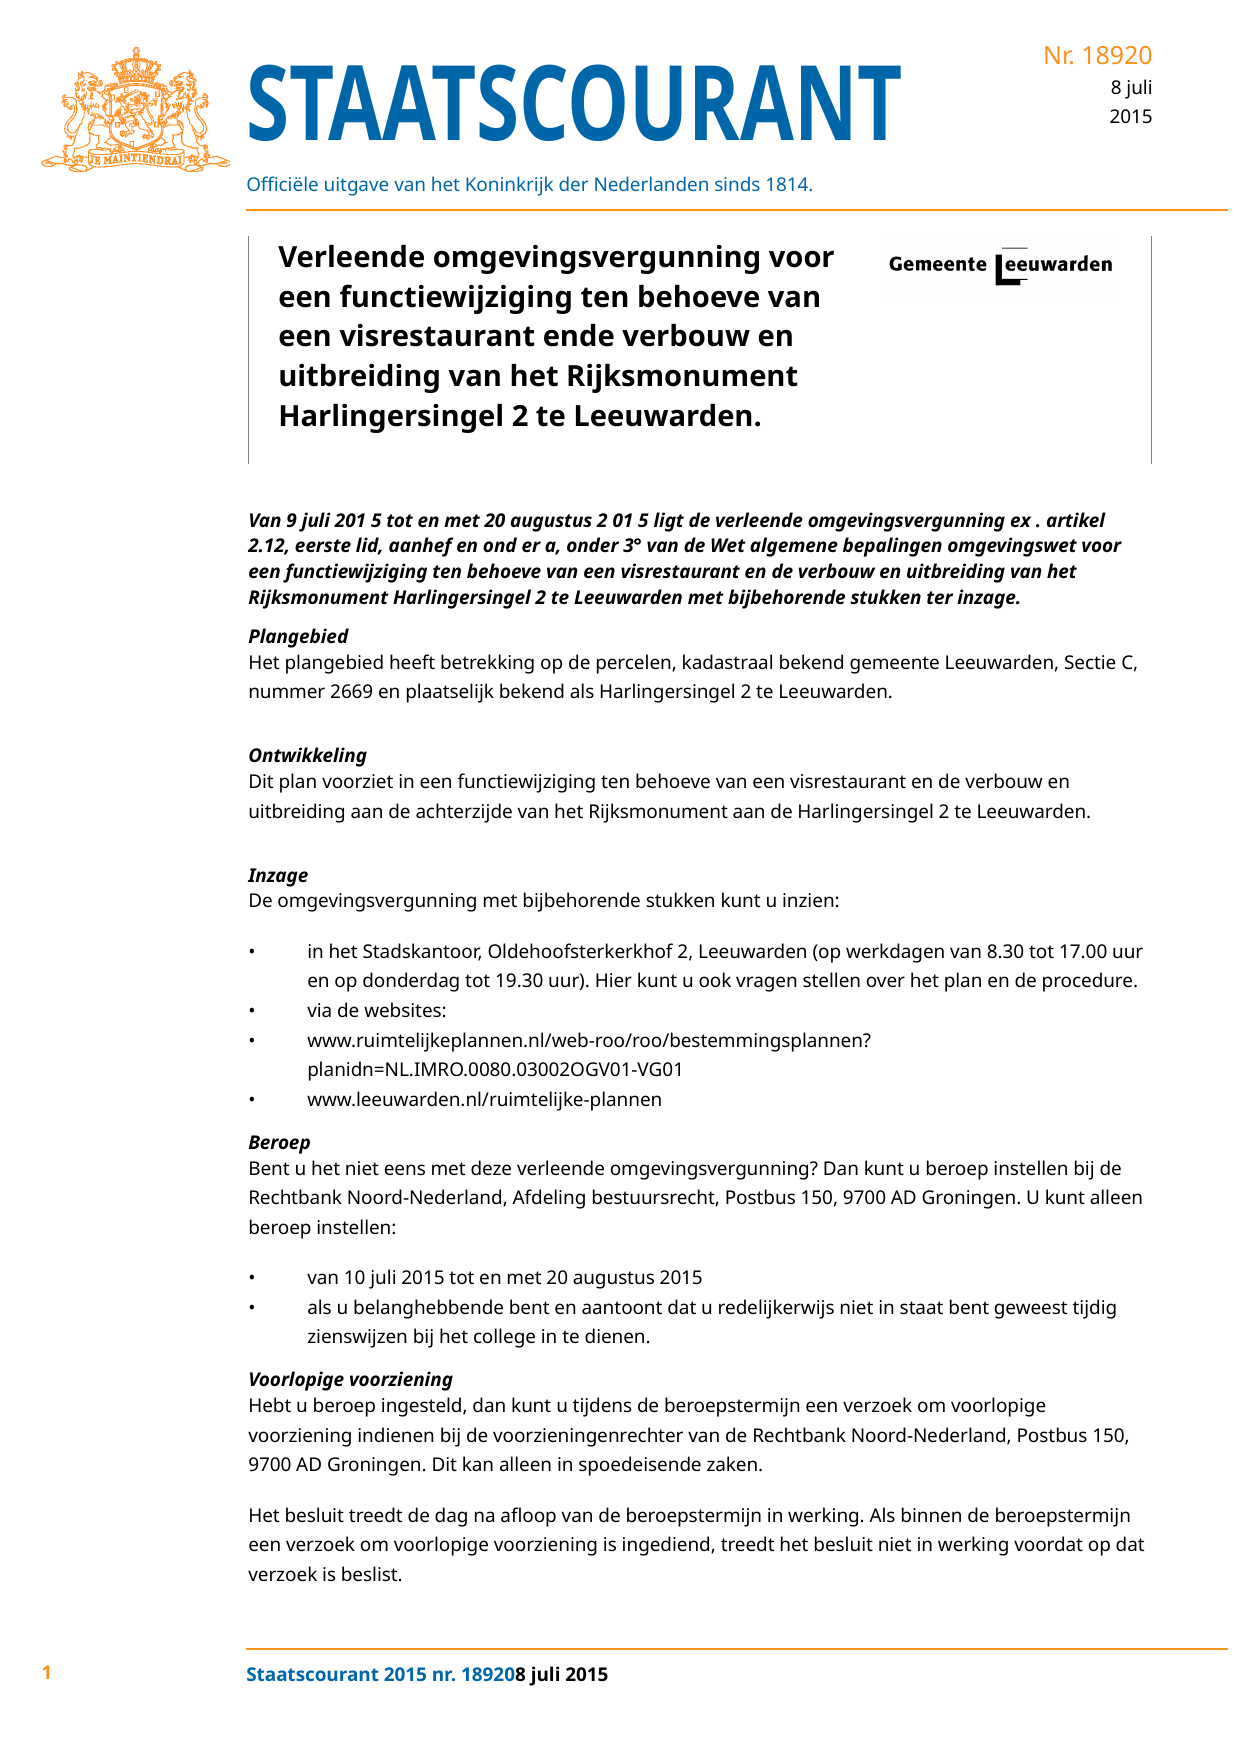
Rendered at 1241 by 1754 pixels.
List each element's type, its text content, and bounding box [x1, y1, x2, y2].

text Dit plan voorziet in een functiewijziging ten behoeve van een visrestaurant en de verbouw en uitbreiding aan de achterzijde van het Rijksmonument aan de Harlingersingel 2 te Leeuwarden. [248, 768, 1152, 824]
list www.leeuwarden.nl/ruimtelijke-plannen [248, 1086, 1152, 1112]
text Het besluit treedt de dag na afloop van de beroepstermijn in werking. Als binnen de beroepstermijn een verzoek om voorlopige voorziening is ingediend, treedt het besluit niet in werking voordat op dat verzoek is beslist. [248, 1502, 1152, 1587]
text Hebt u beroep ingesteld, dan kunt u tijdens de beroepstermijn een verzoek om voorlopige voorziening indienen bij de voorzieningenrechter van de Rechtbank Noord-Nederland, Postbus 150, 9700 AD Groningen. Dit kan alleen in spoedeisende zaken. [248, 1392, 1152, 1477]
text Bent u het niet eens met deze verleende omgevingsvergunning? Dan kunt u beroep instellen bij de Rechtbank Noord-Nederland, Afdeling bestuursrecht, Postbus 150, 9700 AD Groningen. U kunt alleen beroep instellen: [248, 1155, 1152, 1240]
text Van 9 juli 201 5 tot en met 20 augustus 2 01 5 ligt de verleende omgevingsvergunning ex . artikel 2.12, eerste lid, aanhef en ond er a, onder 3° van de Wet algemene bepalingen omgevingswet voor een functiewijziging ten behoeve van een visrestaurant en de verbouw en uitbreiding van het Rijksmonument Harlingersingel 2 te Leeuwarden met bijbehorende stukken ter inzage. [248, 507, 1152, 610]
text Beroep [248, 1129, 1152, 1155]
list van 10 juli 2015 tot en met 20 augustus 2015 [248, 1264, 1152, 1290]
text Plangebied [248, 623, 1152, 649]
list www.ruimtelijkeplannen.nl/web-roo/roo/bestemmingsplannen?planidn=NL.IMRO.0080.03002OGV01-VG01 [248, 1027, 1152, 1082]
picture [41, 47, 231, 172]
text Het plangebied heeft betrekking op de percelen, kadastraal bekend gemeente Leeuwarden, Sectie C, nummer 2669 en plaatselijk bekend als Harlingersingel 2 te Leeuwarden. [248, 649, 1152, 704]
text De omgevingsvergunning met bijbehorende stukken kunt u inzien: [248, 888, 1152, 913]
table_header Verleende omgevingsvergunning voor een functiewijziging ten behoeve van een visrestaurant ende verbouw en uitbreiding van het Rijksmonument Harlingersingel 2 te Leeuwarden. [249, 236, 850, 464]
list via de websites: [248, 997, 1152, 1023]
text Inzage [248, 862, 1152, 888]
list als u belanghebbende bent en aantoont dat u redelijkerwijs niet in staat bent geweest tijdig zienswijzen bij het college in te dienen. [248, 1294, 1152, 1349]
text Voorlopige voorziening [248, 1367, 1152, 1392]
picture [882, 236, 1119, 297]
list in het Stadskantoor, Oldehoofsterkerkhof 2, Leeuwarden (op werkdagen van 8.30 tot 17.00 uur en op donderdag tot 19.30 uur). Hier kunt u ook vragen stellen over het plan en de procedure. [248, 938, 1152, 993]
text Ontwikkeling [248, 743, 1152, 768]
table_header [850, 236, 1151, 464]
